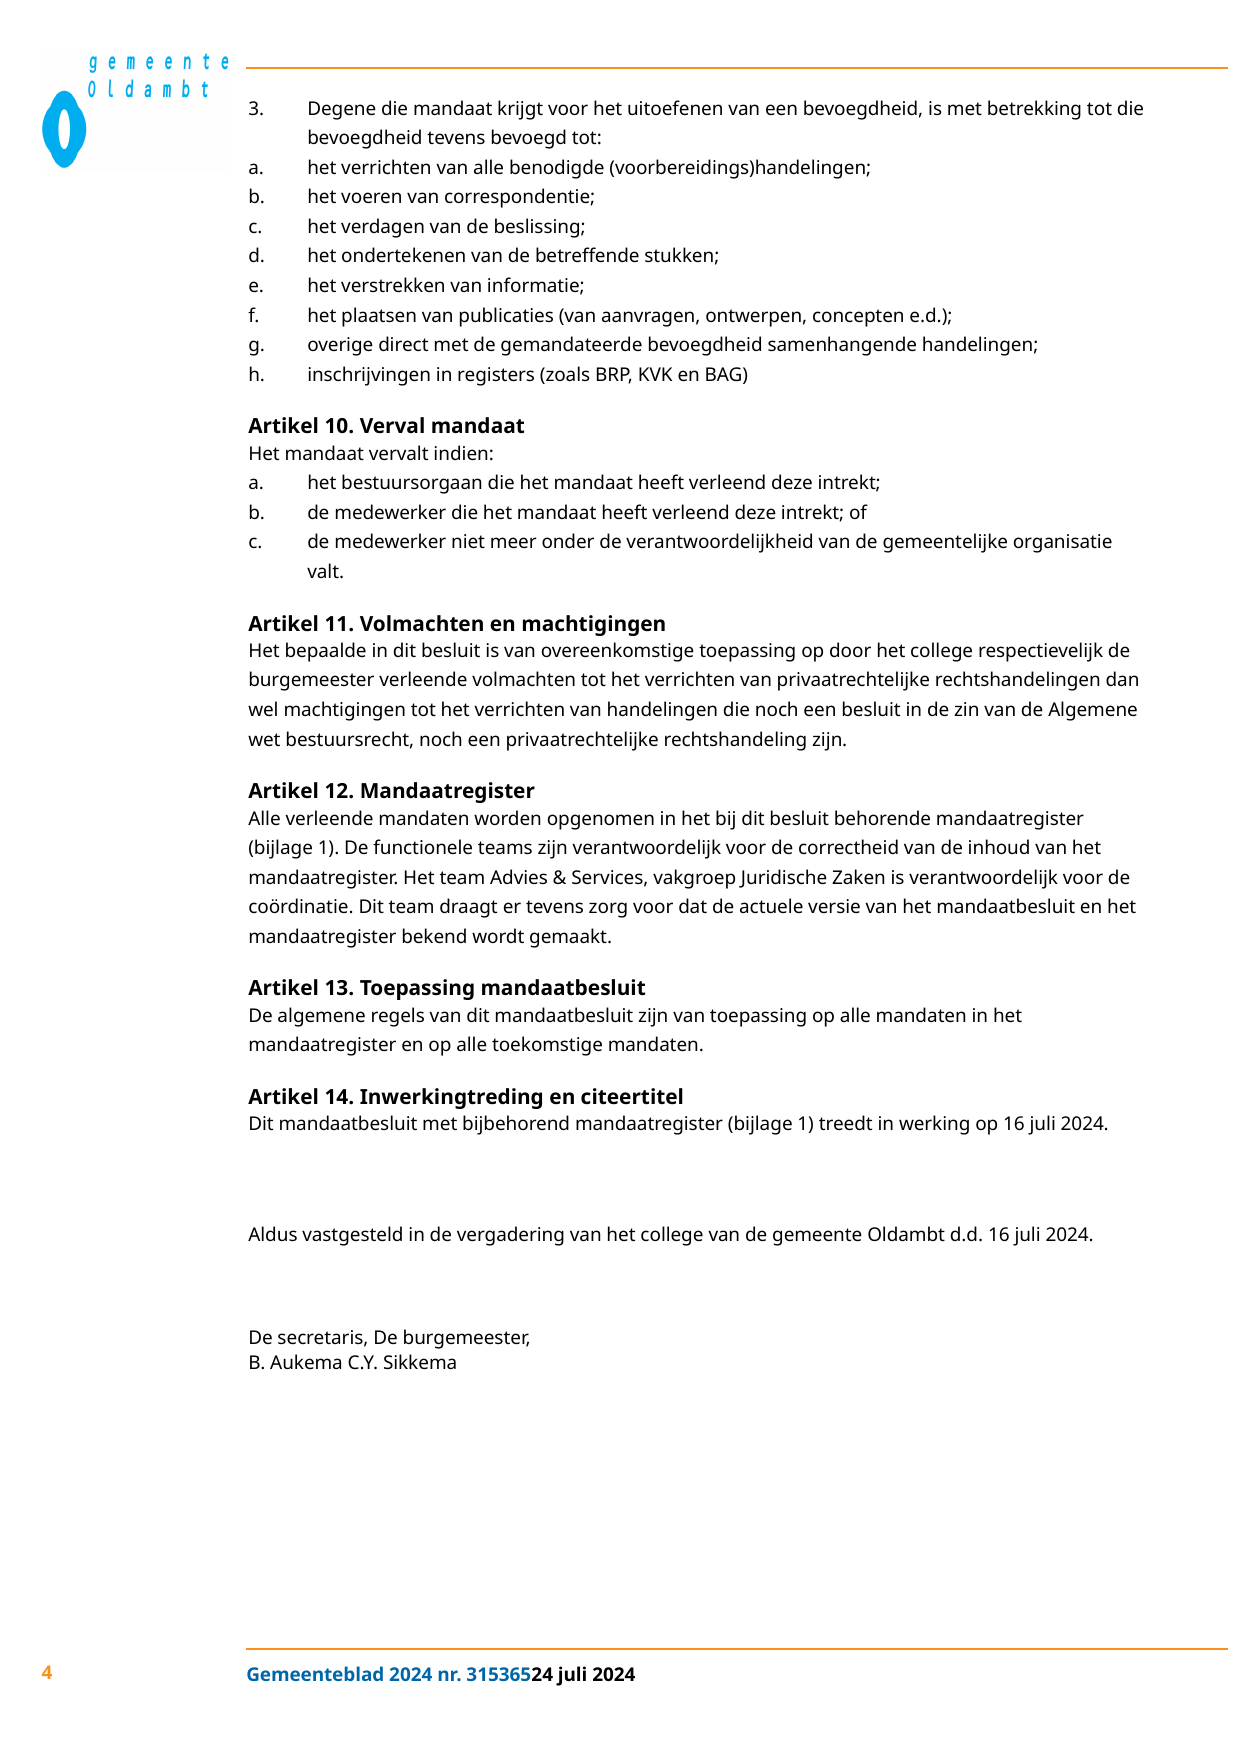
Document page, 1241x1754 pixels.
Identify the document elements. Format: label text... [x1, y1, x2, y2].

picture [41, 47, 231, 172]
text Artikel 10. Verval mandaat [248, 411, 1152, 440]
list het verstrekken van informatie; [248, 272, 1152, 298]
list het verrichten van alle benodigde (voorbereidings)handelingen; [248, 154, 1152, 180]
text Het bepaalde in dit besluit is van overeenkomstige toepassing op door het college respectievelijk de burgemeester verleende volmachten tot het verrichten van privaatrechtelijke rechtshandelingen dan wel machtigingen tot het verrichten van handelingen die noch een besluit in de zin van de Algemene wet bestuursrecht, noch een privaatrechtelijke rechtshandeling zijn. [248, 637, 1152, 752]
text Het mandaat vervalt indien: [248, 440, 1152, 466]
text B. Aukema C.Y. Sikkema [248, 1349, 1152, 1375]
text De secretaris, De burgemeester, [248, 1324, 1152, 1349]
text Artikel 11. Volmachten en machtigingen [248, 609, 1152, 637]
list het bestuursorgaan die het mandaat heeft verleend deze intrekt; [248, 469, 1152, 495]
list overige direct met de gemandateerde bevoegdheid samenhangende handelingen; [248, 331, 1152, 357]
list het plaatsen van publicaties (van aanvragen, ontwerpen, concepten e.d.); [248, 302, 1152, 328]
list inschrijvingen in registers (zoals BRP, KVK en BAG) [248, 361, 1152, 387]
text Aldus vastgesteld in de vergadering van het college van de gemeente Oldambt d.d. 16 juli 2024. [248, 1221, 1152, 1247]
list de medewerker niet meer onder de verantwoordelijkheid van de gemeentelijke organisatie valt. [248, 529, 1152, 584]
list het verdagen van de beslissing; [248, 213, 1152, 239]
list het voeren van correspondentie; [248, 183, 1152, 209]
text Artikel 13. Toepassing mandaatbesluit [248, 973, 1152, 1002]
list het ondertekenen van de betreffende stukken; [248, 243, 1152, 268]
list de medewerker die het mandaat heeft verleend deze intrekt; of [248, 499, 1152, 525]
text Dit mandaatbesluit met bijbehorend mandaatregister (bijlage 1) treedt in werking op 16 juli 2024. [248, 1110, 1152, 1136]
text Artikel 14. Inwerkingtreding en citeertitel [248, 1082, 1152, 1110]
text Artikel 12. Mandaatregister [248, 776, 1152, 805]
text De algemene regels van dit mandaatbesluit zijn van toepassing op alle mandaten in het mandaatregister en op alle toekomstige mandaten. [248, 1002, 1152, 1057]
list Degene die mandaat krijgt voor het uitoefenen van een bevoegdheid, is met betrekking tot die bevoegdheid tevens bevoegd tot: [248, 95, 1152, 150]
text Alle verleende mandaten worden opgenomen in het bij dit besluit behorende mandaatregister (bijlage 1). De functionele teams zijn verantwoordelijk voor de correctheid van de inhoud van het mandaatregister. Het team Advies & Services, vakgroep Juridische Zaken is verantwoordelijk voor de coördinatie. Dit team draagt er tevens zorg voor dat de actuele versie van het mandaatbesluit en het mandaatregister bekend wordt gemaakt. [248, 805, 1152, 949]
